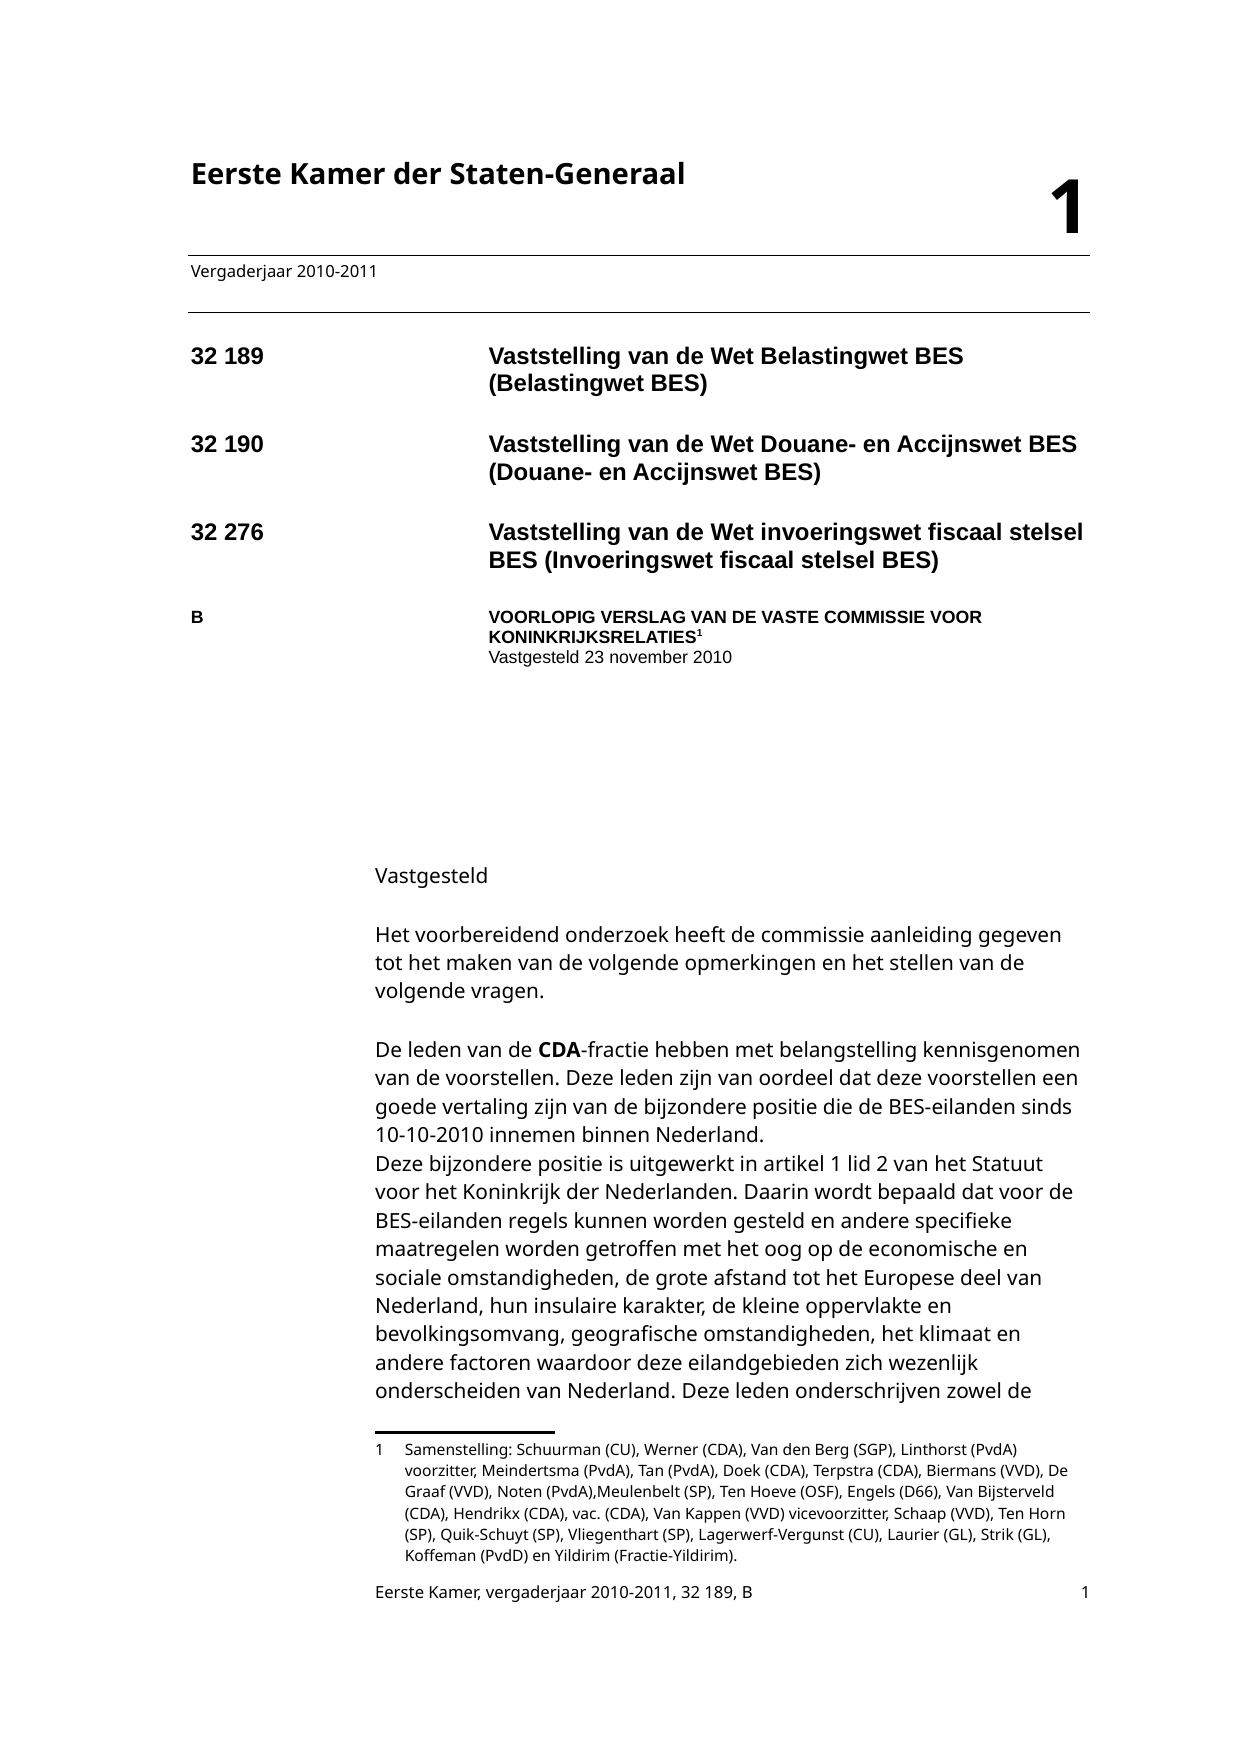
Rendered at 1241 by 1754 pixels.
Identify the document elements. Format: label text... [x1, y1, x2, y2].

table_cell 32 189 [188, 339, 485, 427]
text De leden van de CDA-fractie hebben met belangstelling kennisgenomen van de voorstellen. Deze leden zijn van oordeel dat deze voorstellen een goede vertaling zijn van de bijzondere positie die de BES-eilanden sinds 10-10-2010 innemen binnen Nederland. [375, 1035, 1090, 1149]
table_cell 32 190 [188, 427, 485, 515]
table_cell Vaststelling van de Wet Belastingwet BES (Belastingwet BES) [485, 339, 1090, 427]
text Vastgesteld [375, 861, 1090, 890]
table_cell Vergaderjaar 2010-2011 [188, 256, 485, 312]
table_cell B [188, 604, 485, 743]
table_cell [485, 256, 1090, 312]
text Deze bijzondere positie is uitgewerkt in artikel 1 lid 2 van het Statuut voor het Koninkrijk der Nederlanden. Daarin wordt bepaald dat voor de BES-eilanden regels kunnen worden gesteld en andere specifieke maatregelen worden getroffen met het oog op de economische en sociale omstandigheden, de grote afstand tot het Europese deel van Nederland, hun insulaire karakter, de kleine oppervlakte en bevolkingsomvang, geografische omstandigheden, het klimaat en andere factoren waardoor deze eilandgebieden zich wezenlijk onderscheiden van Nederland. Deze leden onderschrijven zowel de [375, 1149, 1090, 1405]
table_cell [188, 313, 485, 339]
table_cell Vaststelling van de Wet invoeringswet fiscaal stelsel BES (Invoeringswet fiscaal stelsel BES) [485, 515, 1090, 603]
table_cell Vaststelling van de Wet Douane- en Accijnswet BES (Douane- en Accijnswet BES) [485, 427, 1090, 515]
table_header 1 [910, 150, 1090, 255]
table_cell [485, 313, 1090, 339]
table_cell VOORLOPIG VERSLAG VAN DE VASTE COMMISSIE VOOR KONINKRIJKSRELATIES Vastgesteld 23 november 2010 [485, 604, 1090, 743]
text Het voorbereidend onderzoek heeft de commissie aanleiding gegeven tot het maken van de volgende opmerkingen en het stellen van de volgende vragen. [375, 920, 1090, 1005]
table_cell 32 276 [188, 515, 485, 603]
table_header Eerste Kamer der Staten-Generaal [188, 150, 909, 255]
